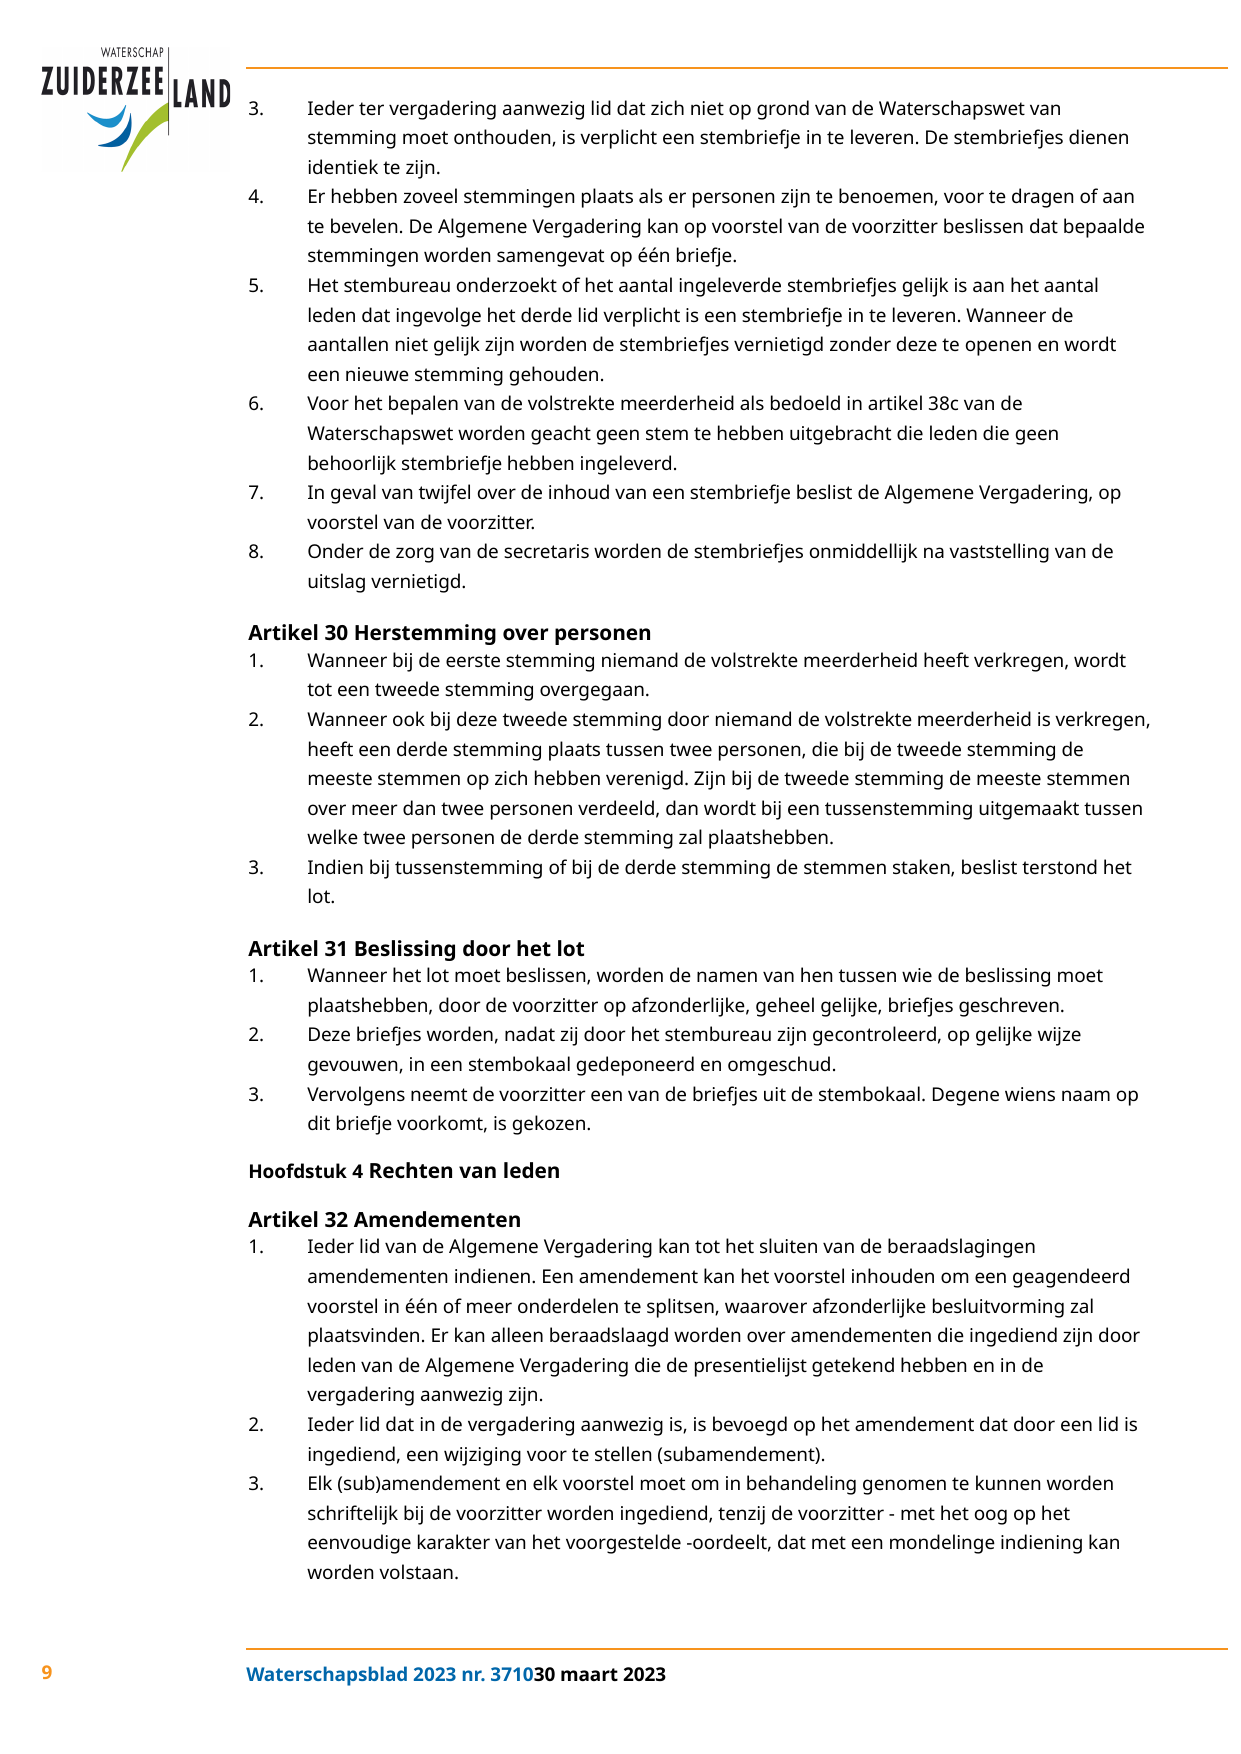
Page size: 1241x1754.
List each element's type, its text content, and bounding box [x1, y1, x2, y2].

list Voor het bepalen van de volstrekte meerderheid als bedoeld in artikel 38c van de Waterschapswet worden geacht geen stem te hebben uitgebracht die leden die geen behoorlijk stembriefje hebben ingeleverd. [248, 391, 1152, 476]
list Wanneer het lot moet beslissen, worden de namen van hen tussen wie de beslissing moet plaatshebben, door de voorzitter op afzonderlijke, geheel gelijke, briefjes geschreven. [248, 962, 1152, 1018]
text Artikel 30 Herstemming over personen [248, 618, 1152, 647]
list Er hebben zoveel stemmingen plaats als er personen zijn te benoemen, voor te dragen of aan te bevelen. De Algemene Vergadering kan op voorstel van de voorzitter beslissen dat bepaalde stemmingen worden samengevat op één briefje. [248, 183, 1152, 268]
picture [41, 47, 231, 172]
list Elk (sub)amendement en elk voorstel moet om in behandeling genomen te kunnen worden schriftelijk bij de voorzitter worden ingediend, tenzij de voorzitter - met het oog op het eenvoudige karakter van het voorgestelde -oordeelt, dat met een mondelinge indiening kan worden volstaan. [248, 1470, 1152, 1585]
list Onder de zorg van de secretaris worden de stembriefjes onmiddellijk na vaststelling van de uitslag vernietigd. [248, 538, 1152, 594]
text Artikel 32 Amendementen [248, 1205, 1152, 1234]
list Deze briefjes worden, nadat zij door het stembureau zijn gecontroleerd, op gelijke wijze gevouwen, in een stembokaal gedeponeerd en omgeschud. [248, 1022, 1152, 1077]
list Het stembureau onderzoekt of het aantal ingeleverde stembriefjes gelijk is aan het aantal leden dat ingevolge het derde lid verplicht is een stembriefje in te leveren. Wanneer de aantallen niet gelijk zijn worden de stembriefjes vernietigd zonder deze te openen en wordt een nieuwe stemming gehouden. [248, 272, 1152, 387]
list Ieder lid van de Algemene Vergadering kan tot het sluiten van de beraadslagingen amendementen indienen. Een amendement kan het voorstel inhouden om een geagendeerd voorstel in één of meer onderdelen te splitsen, waarover afzonderlijke besluitvorming zal plaatsvinden. Er kan alleen beraadslaagd worden over amendementen die ingediend zijn door leden van de Algemene Vergadering die de presentielijst getekend hebben en in de vergadering aanwezig zijn. [248, 1234, 1152, 1407]
list Vervolgens neemt de voorzitter een van de briefjes uit de stembokaal. Degene wiens naam op dit briefje voorkomt, is gekozen. [248, 1081, 1152, 1136]
text Hoofdstuk 4 Rechten van leden [248, 1156, 1152, 1184]
text Artikel 31 Beslissing door het lot [248, 934, 1152, 962]
list Wanneer bij de eerste stemming niemand de volstrekte meerderheid heeft verkregen, wordt tot een tweede stemming overgegaan. [248, 647, 1152, 702]
list Wanneer ook bij deze tweede stemming door niemand de volstrekte meerderheid is verkregen, heeft een derde stemming plaats tussen twee personen, die bij de tweede stemming de meeste stemmen op zich hebben verenigd. Zijn bij de tweede stemming de meeste stemmen over meer dan twee personen verdeeld, dan wordt bij een tussenstemming uitgemaakt tussen welke twee personen de derde stemming zal plaatshebben. [248, 706, 1152, 850]
list Ieder lid dat in de vergadering aanwezig is, is bevoegd op het amendement dat door een lid is ingediend, een wijziging voor te stellen (subamendement). [248, 1411, 1152, 1467]
list Indien bij tussenstemming of bij de derde stemming de stemmen staken, beslist terstond het lot. [248, 854, 1152, 909]
list In geval van twijfel over de inhoud van een stembriefje beslist de Algemene Vergadering, op voorstel van de voorzitter. [248, 479, 1152, 535]
list Ieder ter vergadering aanwezig lid dat zich niet op grond van de Waterschapswet van stemming moet onthouden, is verplicht een stembriefje in te leveren. De stembriefjes dienen identiek te zijn. [248, 95, 1152, 180]
